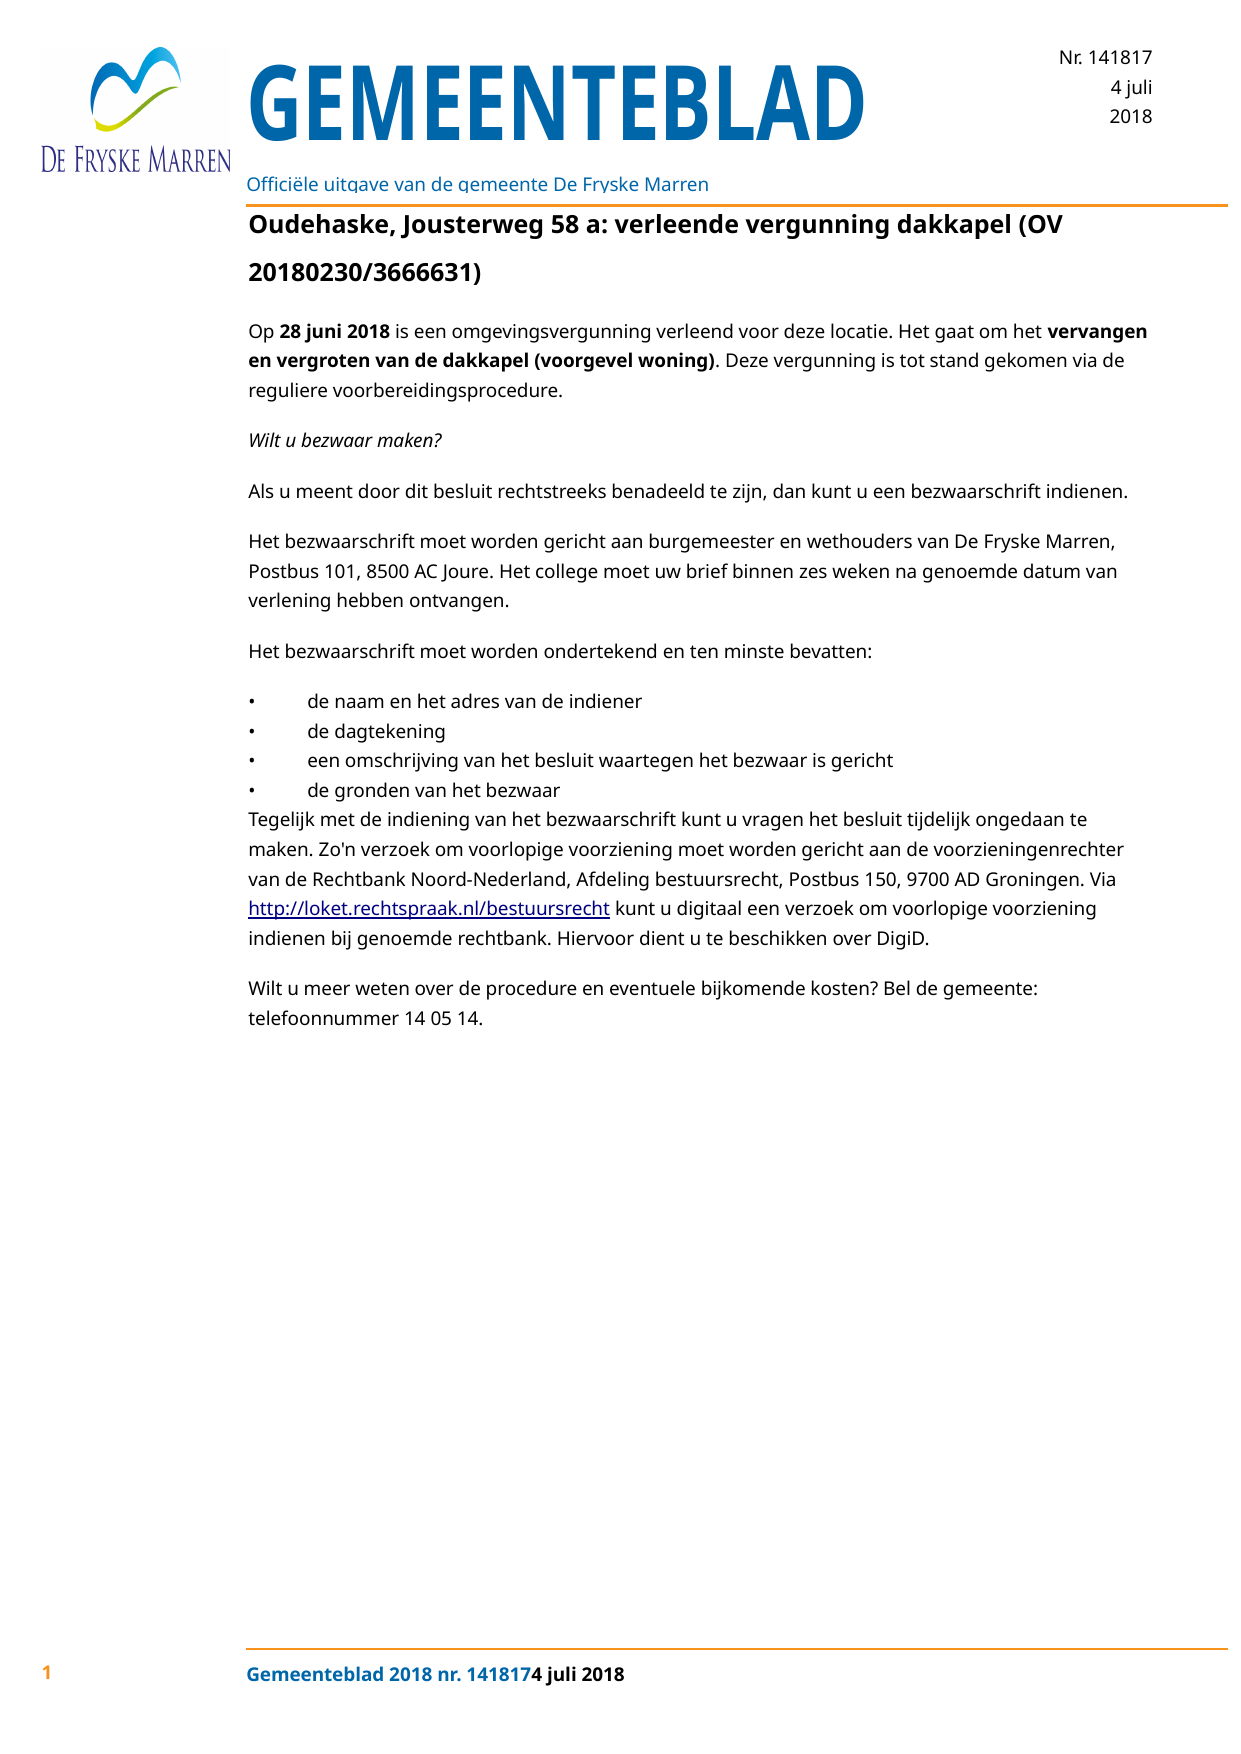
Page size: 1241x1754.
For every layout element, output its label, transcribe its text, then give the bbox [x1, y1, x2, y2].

text Wilt u bezwaar maken? [248, 427, 1152, 453]
list de gronden van het bezwaar [248, 777, 1152, 803]
list de dagtekening [248, 718, 1152, 744]
text Als u meent door dit besluit rechtstreeks benadeeld te zijn, dan kunt u een bezwaarschrift indienen. [248, 478, 1152, 504]
text Het bezwaarschrift moet worden gericht aan burgemeester en wethouders van De Fryske Marren, Postbus 101, 8500 AC Joure. Het college moet uw brief binnen zes weken na genoemde datum van verlening hebben ontvangen. [248, 528, 1152, 613]
text Het bezwaarschrift moet worden ondertekend en ten minste bevatten: [248, 638, 1152, 664]
list een omschrijving van het besluit waartegen het bezwaar is gericht [248, 747, 1152, 773]
picture [41, 47, 231, 172]
list de naam en het adres van de indiener [248, 688, 1152, 714]
text Wilt u meer weten over de procedure en eventuele bijkomende kosten? Bel de gemeente: telefoonnummer 14 05 14. [248, 975, 1152, 1031]
text Oudehaske, Jousterweg 58 a: verleende vergunning dakkapel (OV 20180230/3666631) [248, 207, 1152, 288]
text Tegelijk met de indiening van het bezwaarschrift kunt u vragen het besluit tijdelijk ongedaan te maken. Zo'n verzoek om voorlopige voorziening moet worden gericht aan de voorzieningenrechter van de Rechtbank Noord-Nederland, Afdeling bestuursrecht, Postbus 150, 9700 AD Groningen. Via http://loket.rechtspraak.nl/bestuursrecht kunt u digitaal een verzoek om voorlopige voorziening indienen bij genoemde rechtbank. Hiervoor dient u te beschikken over DigiD. [248, 807, 1152, 951]
text Op 28 juni 2018 is een omgevingsvergunning verleend voor deze locatie. Het gaat om het vervangen en vergroten van de dakkapel (voorgevel woning). Deze vergunning is tot stand gekomen via de reguliere voorbereidingsprocedure. [248, 318, 1152, 403]
